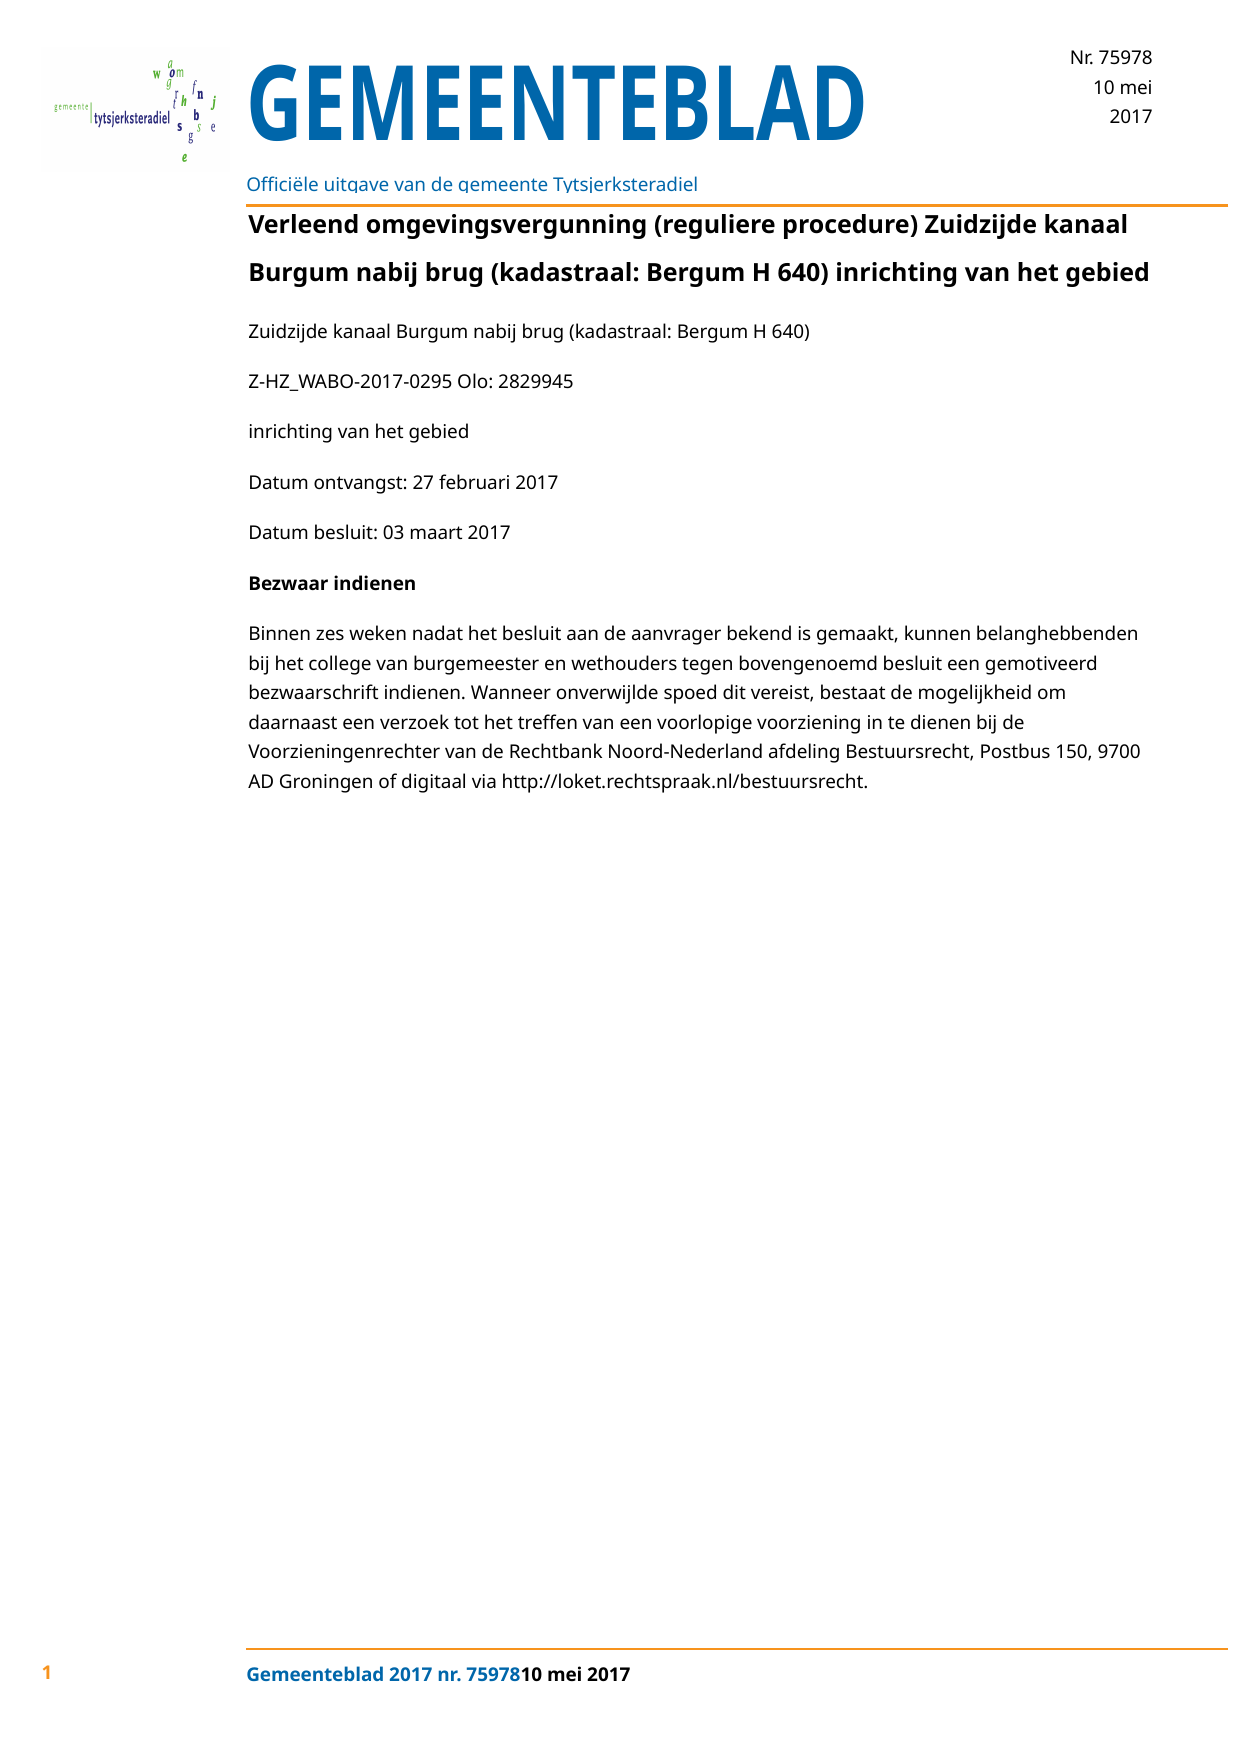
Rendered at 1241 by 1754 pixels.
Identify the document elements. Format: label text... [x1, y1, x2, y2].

picture [41, 47, 231, 172]
text Verleend omgevingsvergunning (reguliere procedure) Zuidzijde kanaal Burgum nabij brug (kadastraal: Bergum H 640) inrichting van het gebied [248, 207, 1152, 288]
text Datum ontvangst: 27 februari 2017 [248, 469, 1152, 495]
text Z-HZ_WABO-2017-0295 Olo: 2829945 [248, 368, 1152, 394]
text Datum besluit: 03 maart 2017 [248, 519, 1152, 545]
text inrichting van het gebied [248, 419, 1152, 444]
text Bezwaar indienen [248, 570, 1152, 596]
text Zuidzijde kanaal Burgum nabij brug (kadastraal: Bergum H 640) [248, 318, 1152, 344]
text Binnen zes weken nadat het besluit aan de aanvrager bekend is gemaakt, kunnen belanghebbenden bij het college van burgemeester en wethouders tegen bovengenoemd besluit een gemotiveerd bezwaarschrift indienen. Wanneer onverwijlde spoed dit vereist, bestaat de mogelijkheid om daarnaast een verzoek tot het treffen van een voorlopige voorziening in te dienen bij de Voorzieningenrechter van de Rechtbank Noord-Nederland afdeling Bestuursrecht, Postbus 150, 9700 AD Groningen of digitaal via http://loket.rechtspraak.nl/bestuursrecht. [248, 620, 1152, 794]
